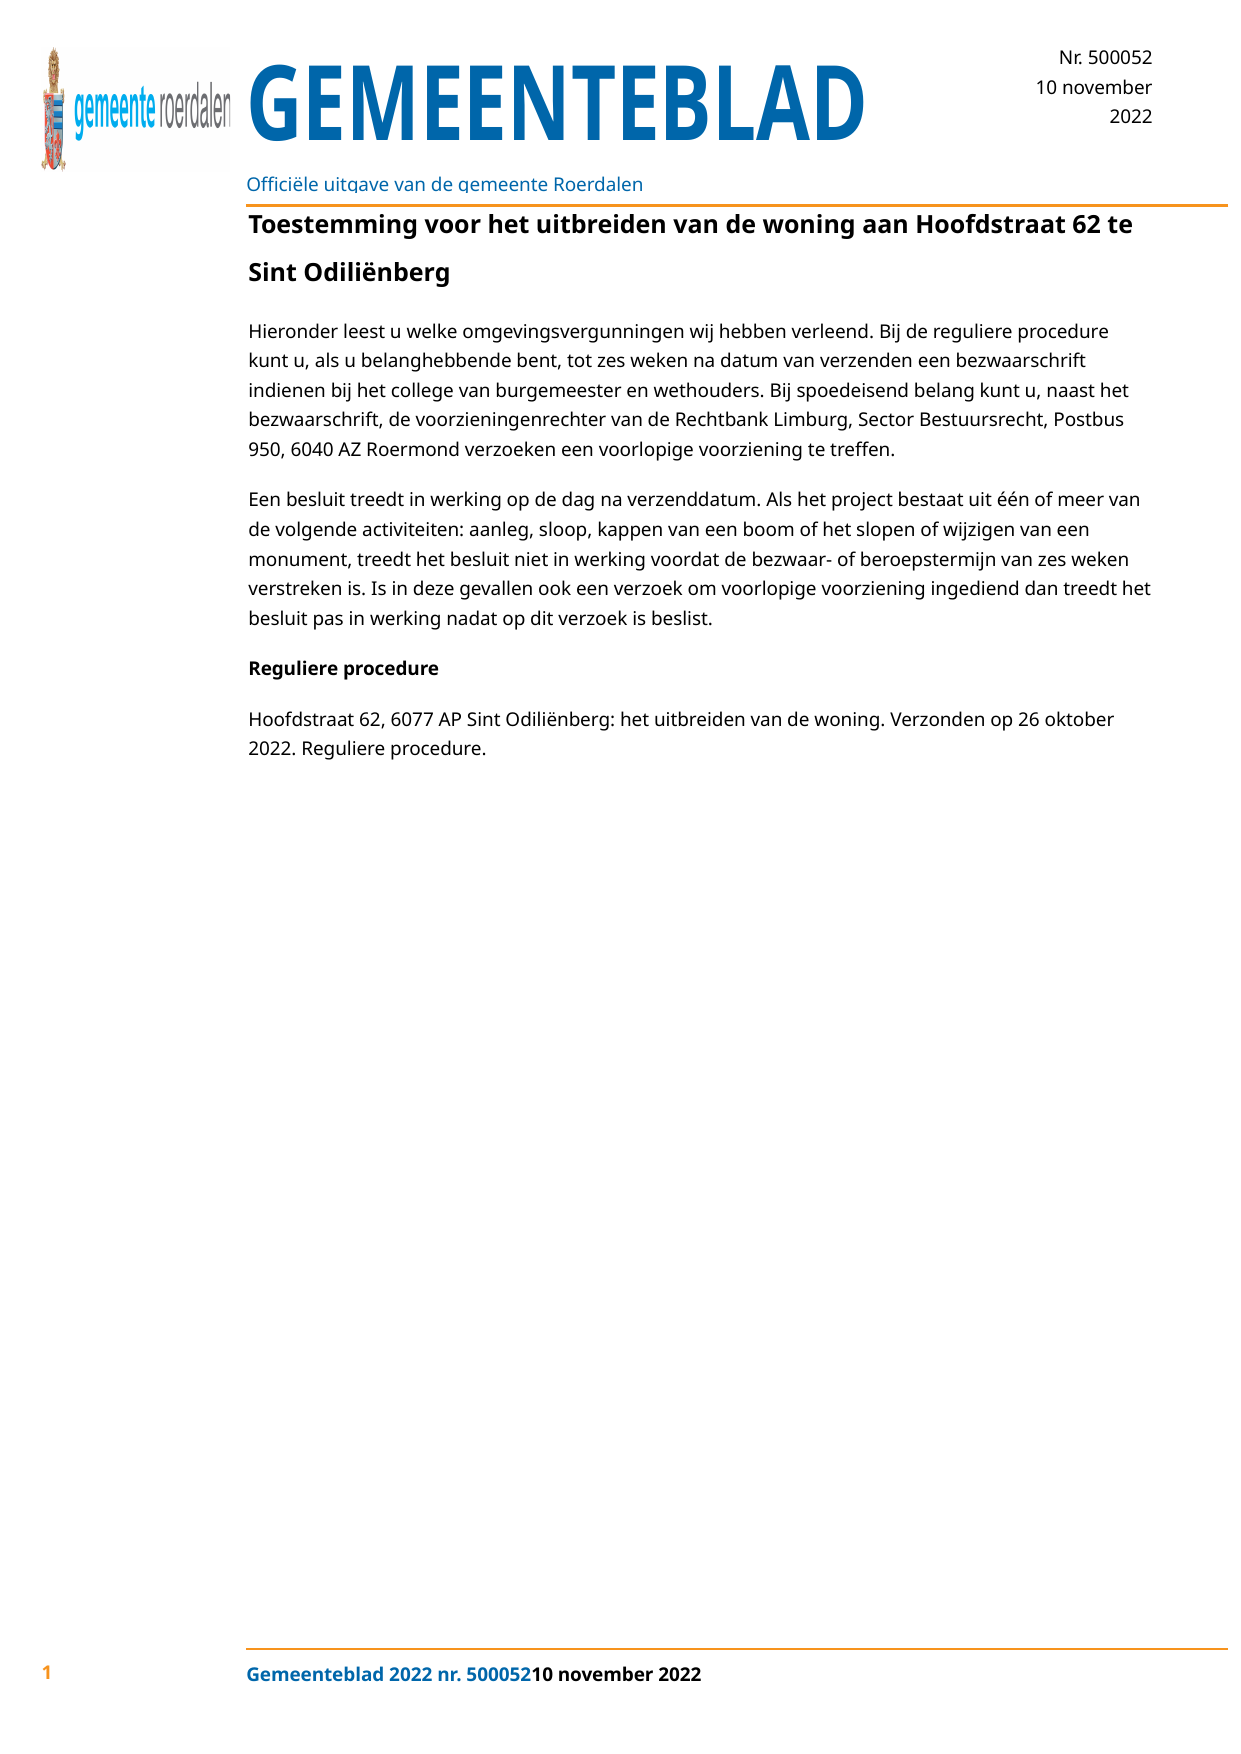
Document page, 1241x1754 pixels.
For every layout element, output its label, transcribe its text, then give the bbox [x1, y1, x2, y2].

text Hoofdstraat 62, 6077 AP Sint Odiliënberg: het uitbreiden van de woning. Verzonden op 26 oktober 2022. Reguliere procedure. [248, 706, 1152, 761]
text Een besluit treedt in werking op de dag na verzenddatum. Als het project bestaat uit één of meer van de volgende activiteiten: aanleg, sloop, kappen van een boom of het slopen of wijzigen van een monument, treedt het besluit niet in werking voordat de bezwaar- of beroepstermijn van zes weken verstreken is. Is in deze gevallen ook een verzoek om voorlopige voorziening ingediend dan treedt het besluit pas in werking nadat op dit verzoek is beslist. [248, 487, 1152, 631]
picture [41, 47, 231, 172]
text Hieronder leest u welke omgevingsvergunningen wij hebben verleend. Bij de reguliere procedure kunt u, als u belanghebbende bent, tot zes weken na datum van verzenden een bezwaarschrift indienen bij het college van burgemeester en wethouders. Bij spoedeisend belang kunt u, naast het bezwaarschrift, de voorzieningenrechter van de Rechtbank Limburg, Sector Bestuursrecht, Postbus 950, 6040 AZ Roermond verzoeken een voorlopige voorziening te treffen. [248, 318, 1152, 462]
text Reguliere procedure [248, 655, 1152, 681]
text Toestemming voor het uitbreiden van de woning aan Hoofdstraat 62 te Sint Odiliënberg [248, 207, 1152, 288]
